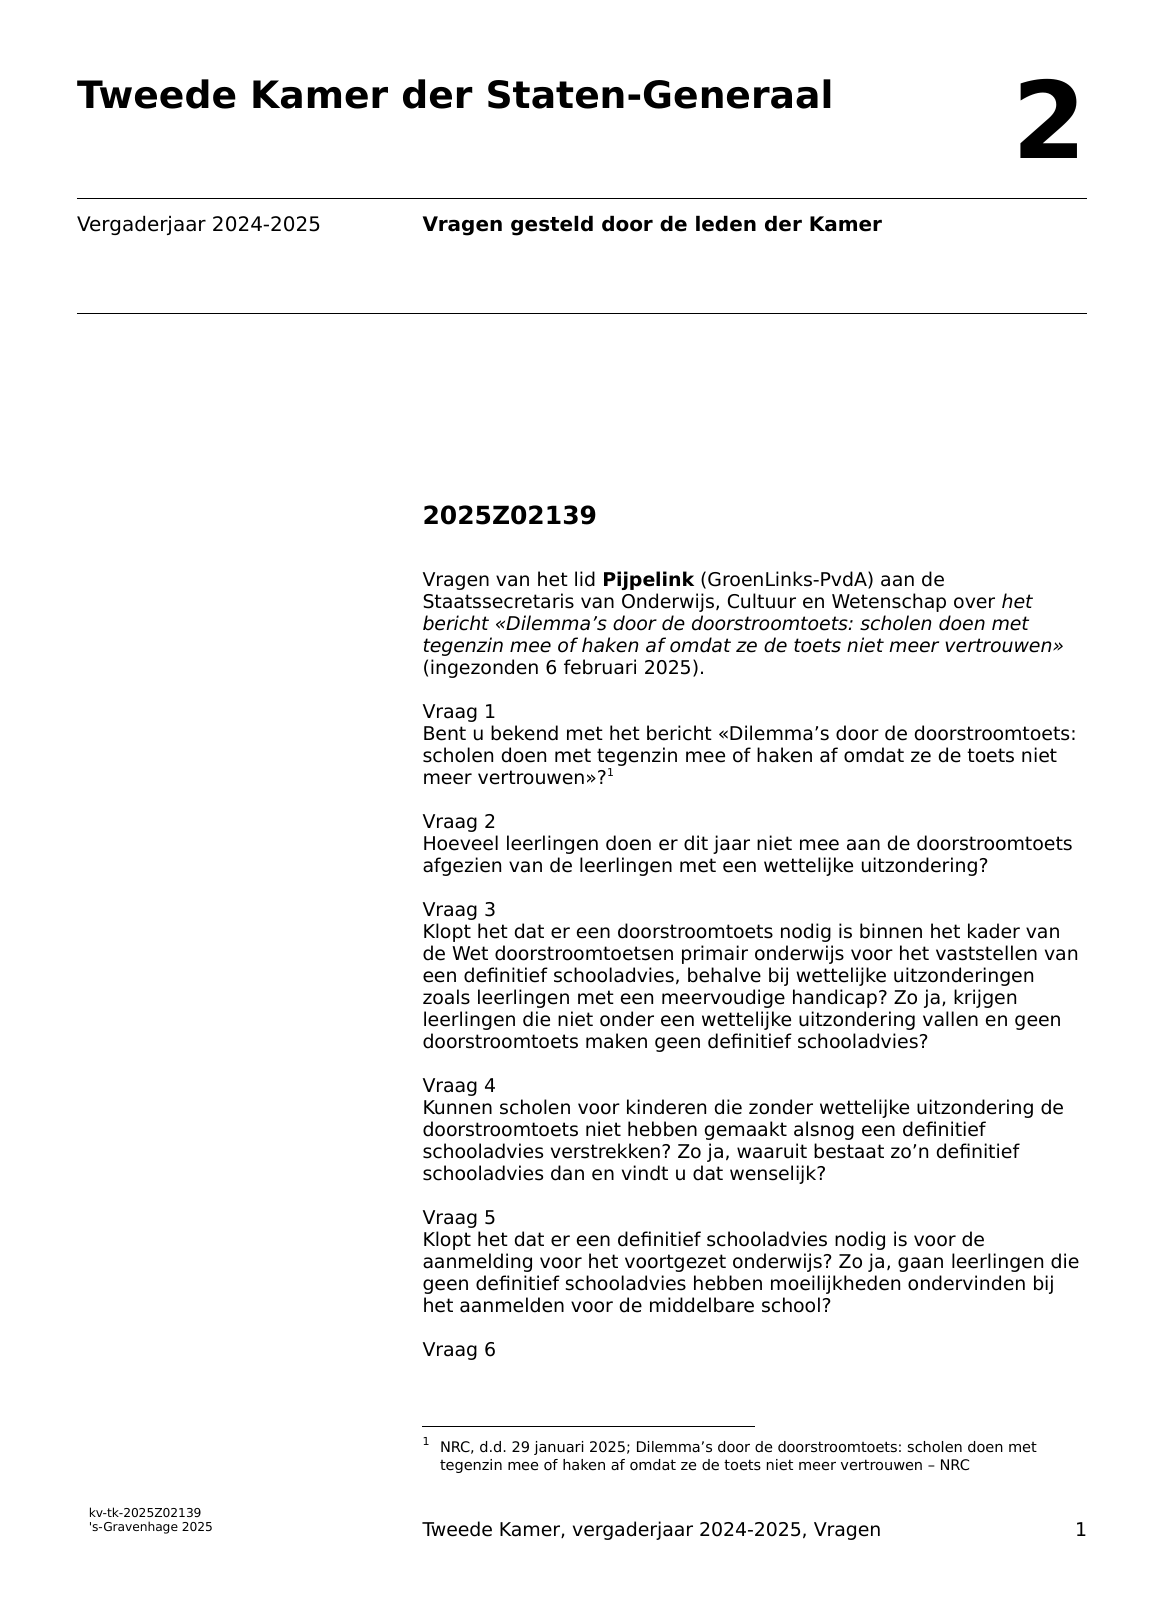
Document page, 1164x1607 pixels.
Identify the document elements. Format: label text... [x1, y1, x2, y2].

text Vraag 2 [422, 811, 1087, 833]
table_header 2 [886, 59, 1087, 198]
table_cell Vragen gesteld door de leden der Kamer [422, 199, 1087, 313]
table_cell Vergaderjaar 2024-2025 [77, 199, 422, 313]
text Vraag 5 [422, 1207, 1087, 1229]
text kv-tk-2025Z02139 [88, 1506, 323, 1520]
text Vraag 3 [422, 899, 1087, 921]
text Vraag 1 [422, 701, 1087, 723]
text Kunnen scholen voor kinderen die zonder wettelijke uitzondering de doorstroomtoets niet hebben gemaakt alsnog een definitief schooladvies verstrekken? Zo ja, waaruit bestaat zo’n definitief schooladvies dan en vindt u dat wenselijk? [422, 1097, 1087, 1185]
table_header Tweede Kamer der Staten-Generaal [77, 59, 886, 198]
text 2025Z02139 [422, 501, 1087, 531]
text Klopt het dat er een definitief schooladvies nodig is voor de aanmelding voor het voortgezet onderwijs? Zo ja, gaan leerlingen die geen definitief schooladvies hebben moeilijkheden ondervinden bij het aanmelden voor de middelbare school? [422, 1229, 1087, 1317]
text Hoeveel leerlingen doen er dit jaar niet mee aan de doorstroomtoets afgezien van de leerlingen met een wettelijke uitzondering? [422, 833, 1087, 877]
text 's-Gravenhage 2025 [88, 1520, 323, 1534]
text Bent u bekend met het bericht «Dilemma’s door de doorstroomtoets: scholen doen met tegenzin mee of haken af omdat ze de toets niet meer vertrouwen»? [422, 723, 1087, 789]
text Vraag 4 [422, 1075, 1087, 1097]
text Vraag 6 [422, 1339, 1087, 1361]
text NRC, d.d. 29 januari 2025; Dilemma’s door de doorstroomtoets: scholen doen met tegenzin mee of haken af omdat ze de toets niet meer vertrouwen – NRC [422, 1435, 1087, 1474]
text Vragen van het lid Pijpelink (GroenLinks-PvdA) aan de Staatssecretaris van Onderwijs, Cultuur en Wetenschap over het bericht «Dilemma’s door de doorstroomtoets: scholen doen met tegenzin mee of haken af omdat ze de toets niet meer vertrouwen» (ingezonden 6 februari 2025). [422, 569, 1087, 679]
text Klopt het dat er een doorstroomtoets nodig is binnen het kader van de Wet doorstroomtoetsen primair onderwijs voor het vaststellen van een definitief schooladvies, behalve bij wettelijke uitzonderingen zoals leerlingen met een meervoudige handicap? Zo ja, krijgen leerlingen die niet onder een wettelijke uitzondering vallen en geen doorstroomtoets maken geen definitief schooladvies? [422, 921, 1087, 1053]
